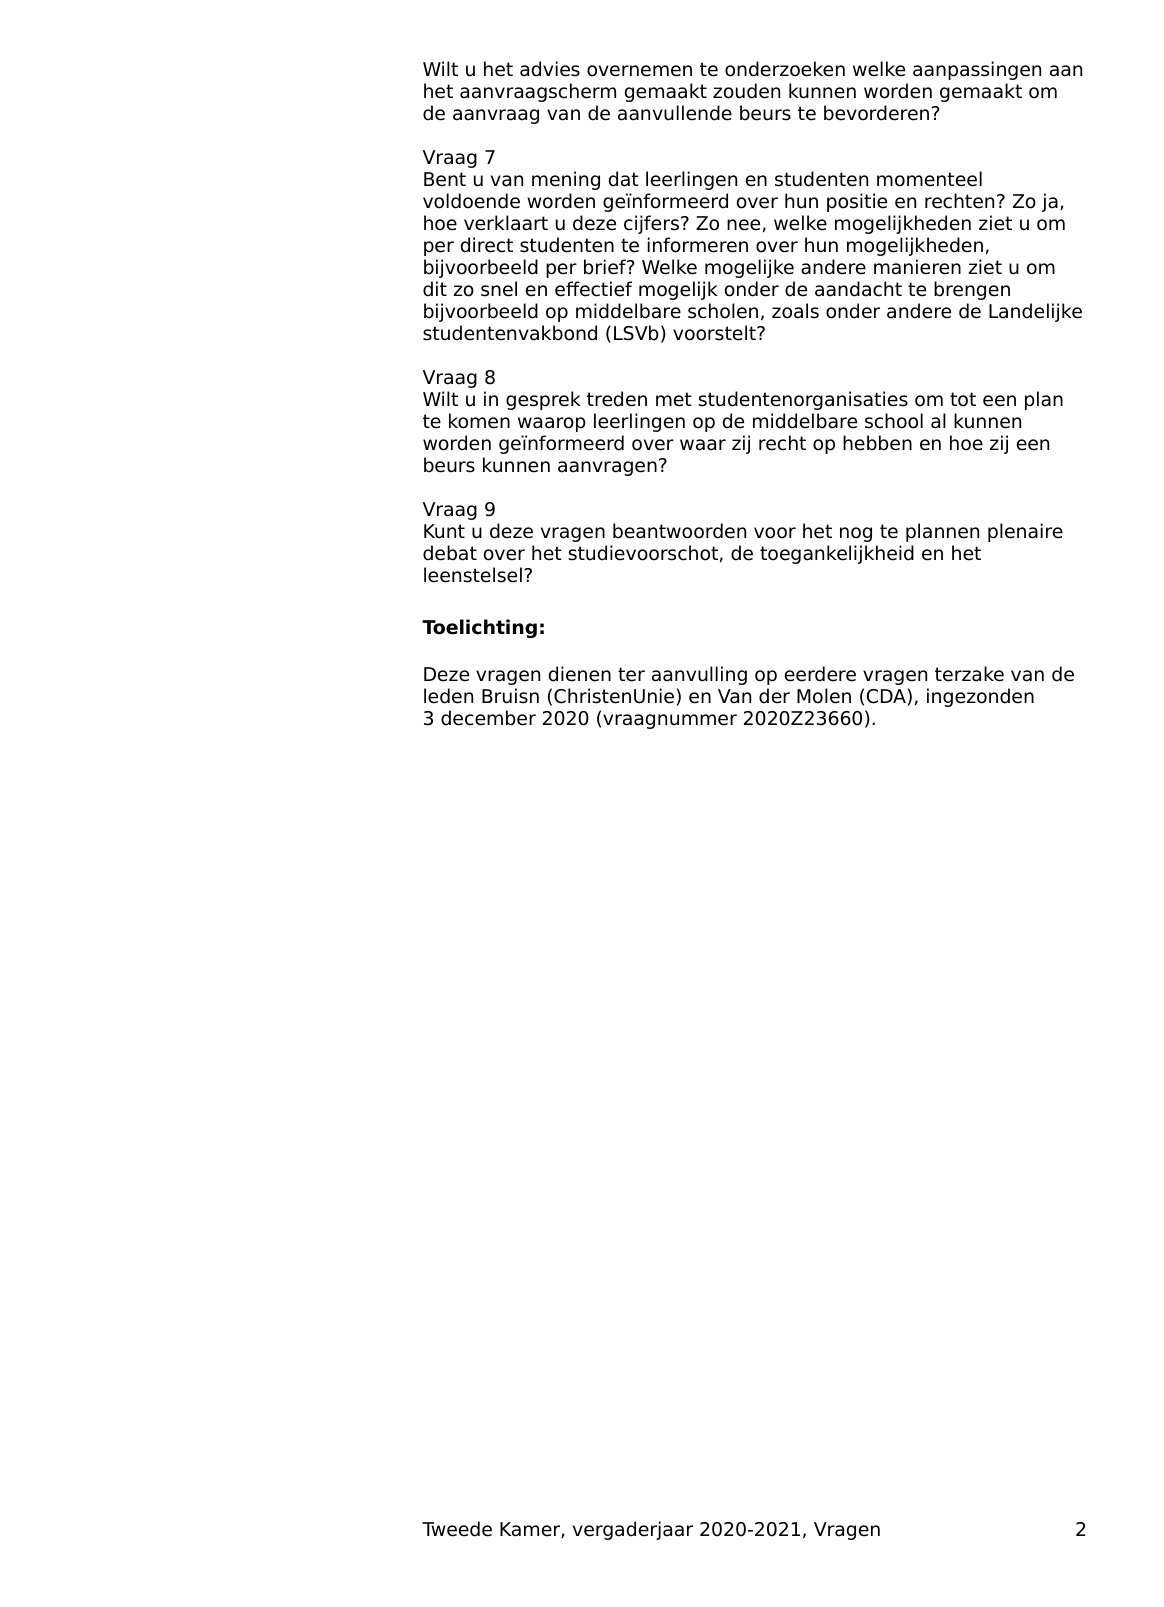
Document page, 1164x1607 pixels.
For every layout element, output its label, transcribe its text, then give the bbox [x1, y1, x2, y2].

text Vraag 9 [422, 499, 1087, 521]
text Deze vragen dienen ter aanvulling op eerdere vragen terzake van de leden Bruisn (ChristenUnie) en Van der Molen (CDA), ingezonden 3 december 2020 (vraagnummer 2020Z23660). [422, 664, 1087, 730]
subtitle Toelichting: [422, 617, 1087, 639]
text Vraag 7 [422, 147, 1087, 169]
text Kunt u deze vragen beantwoorden voor het nog te plannen plenaire debat over het studievoorschot, de toegankelijkheid en het leenstelsel? [422, 521, 1087, 587]
text Bent u van mening dat leerlingen en studenten momenteel voldoende worden geïnformeerd over hun positie en rechten? Zo ja, hoe verklaart u deze cijfers? Zo nee, welke mogelijkheden ziet u om per direct studenten te informeren over hun mogelijkheden, bijvoorbeeld per brief? Welke mogelijke andere manieren ziet u om dit zo snel en effectief mogelijk onder de aandacht te brengen bijvoorbeeld op middelbare scholen, zoals onder andere de Landelijke studentenvakbond (LSVb) voorstelt? [422, 169, 1087, 345]
text Wilt u in gesprek treden met studentenorganisaties om tot een plan te komen waarop leerlingen op de middelbare school al kunnen worden geïnformeerd over waar zij recht op hebben en hoe zij een beurs kunnen aanvragen? [422, 389, 1087, 477]
text Vraag 8 [422, 367, 1087, 389]
text Wilt u het advies overnemen te onderzoeken welke aanpassingen aan het aanvraagscherm gemaakt zouden kunnen worden gemaakt om de aanvraag van de aanvullende beurs te bevorderen? [422, 59, 1087, 125]
